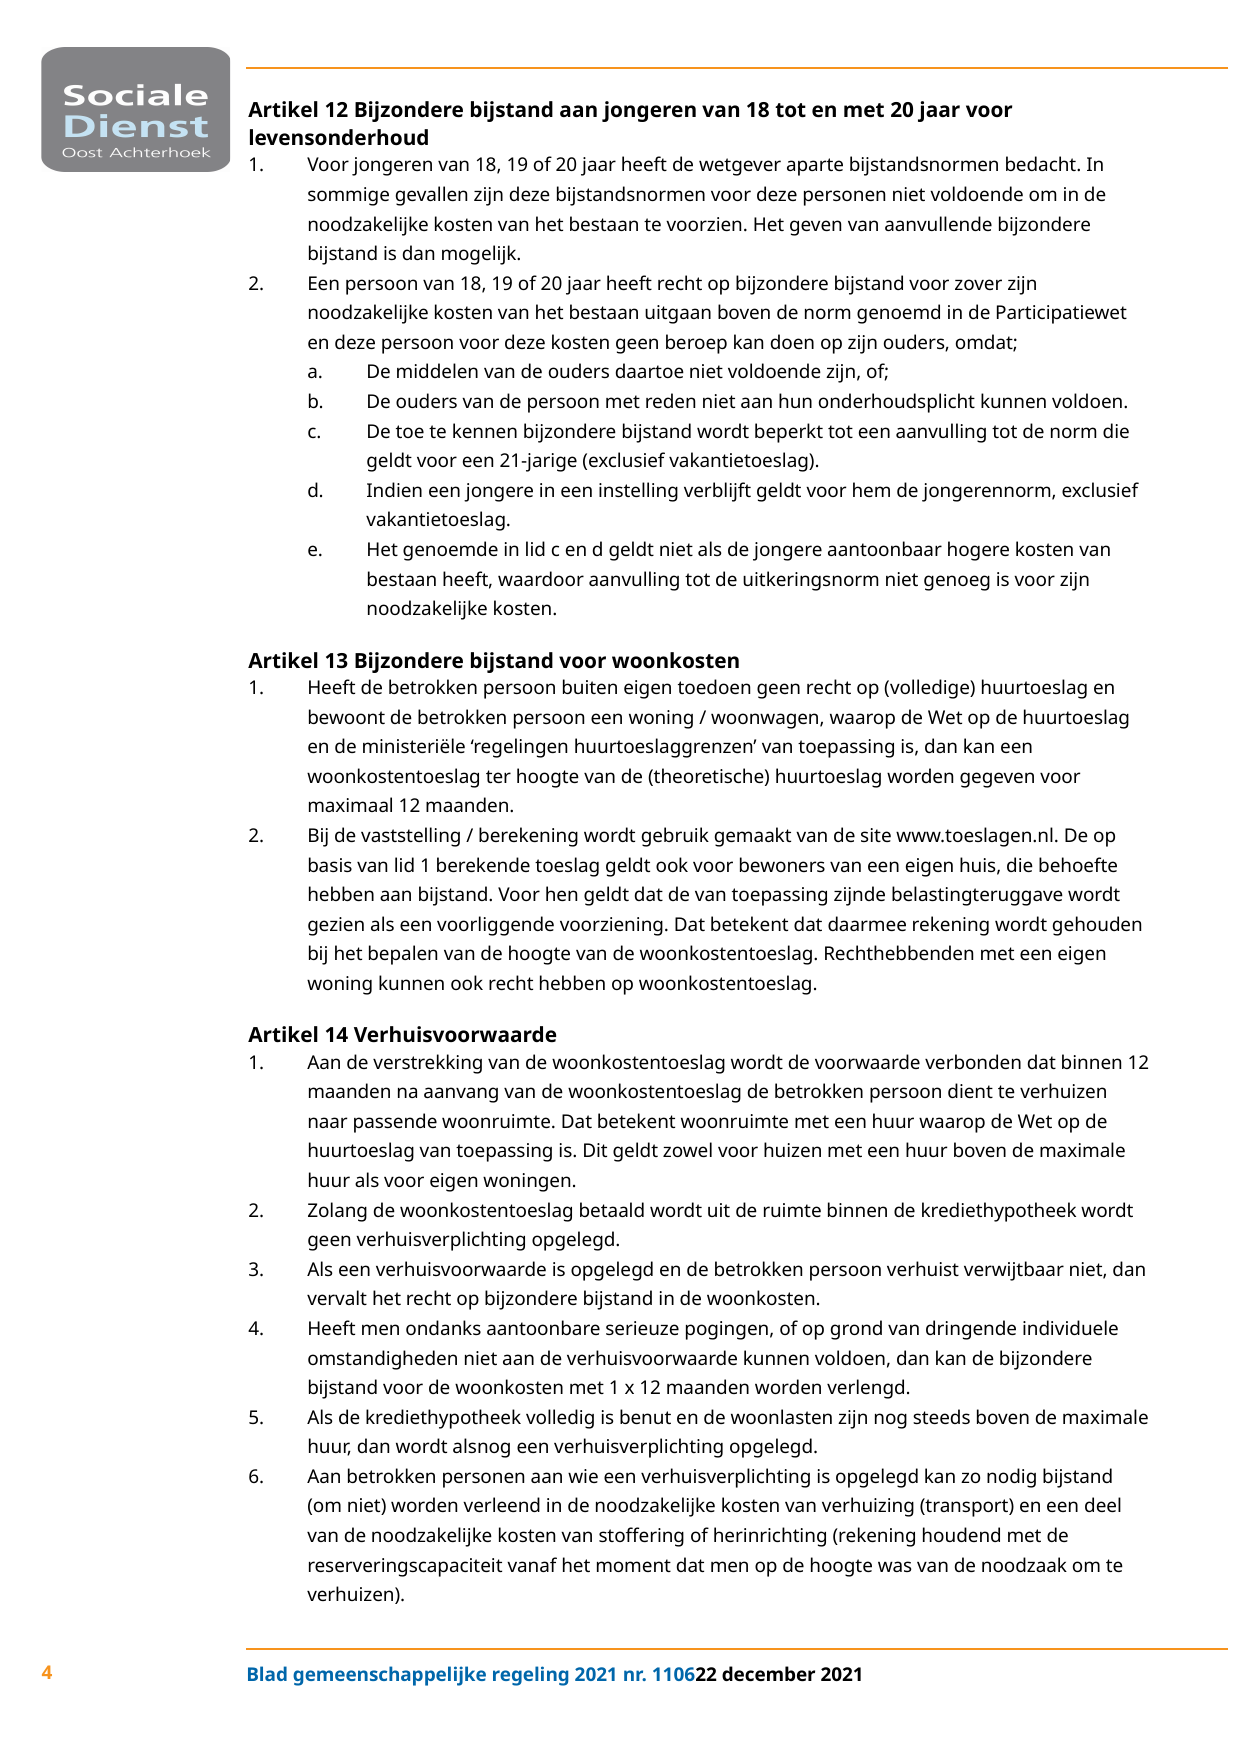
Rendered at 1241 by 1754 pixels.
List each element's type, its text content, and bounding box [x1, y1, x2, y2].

list Heeft de betrokken persoon buiten eigen toedoen geen recht op (volledige) huurtoeslag en bewoont de betrokken persoon een woning / woonwagen, waarop de Wet op de huurtoeslag en de ministeriële ‘regelingen huurtoeslaggrenzen’ van toepassing is, dan kan een woonkostentoeslag ter hoogte van de (theoretische) huurtoeslag worden gegeven voor maximaal 12 maanden. [248, 674, 1152, 818]
list De ouders van de persoon met reden niet aan hun onderhoudsplicht kunnen voldoen. [307, 388, 1152, 414]
text Artikel 12 Bijzondere bijstand aan jongeren van 18 tot en met 20 jaar voor levensonderhoud [248, 95, 1152, 152]
list Een persoon van 18, 19 of 20 jaar heeft recht op bijzondere bijstand voor zover zijn noodzakelijke kosten van het bestaan uitgaan boven de norm genoemd in de Participatiewet en deze persoon voor deze kosten geen beroep kan doen op zijn ouders, omdat; [248, 270, 1152, 355]
list Voor jongeren van 18, 19 of 20 jaar heeft de wetgever aparte bijstandsnormen bedacht. In sommige gevallen zijn deze bijstandsnormen voor deze personen niet voldoende om in de noodzakelijke kosten van het bestaan te voorzien. Het geven van aanvullende bijzondere bijstand is dan mogelijk. [248, 152, 1152, 266]
list Als een verhuisvoorwaarde is opgelegd en de betrokken persoon verhuist verwijtbaar niet, dan vervalt het recht op bijzondere bijstand in de woonkosten. [248, 1256, 1152, 1311]
list Heeft men ondanks aantoonbare serieuze pogingen, of op grond van dringende individuele omstandigheden niet aan de verhuisvoorwaarde kunnen voldoen, dan kan de bijzondere bijstand voor de woonkosten met 1 x 12 maanden worden verlengd. [248, 1315, 1152, 1400]
text Artikel 14 Verhuisvoorwaarde [248, 1021, 1152, 1049]
list Indien een jongere in een instelling verblijft geldt voor hem de jongerennorm, exclusief vakantietoeslag. [307, 477, 1152, 532]
list De toe te kennen bijzondere bijstand wordt beperkt tot een aanvulling tot de norm die geldt voor een 21-jarige (exclusief vakantietoeslag). [307, 418, 1152, 473]
list De middelen van de ouders daartoe niet voldoende zijn, of; [307, 359, 1152, 384]
list Bij de vaststelling / berekening wordt gebruik gemaakt van de site www.toeslagen.nl. De op basis van lid 1 berekende toeslag geldt ook voor bewoners van een eigen huis, die behoefte hebben aan bijstand. Voor hen geldt dat de van toepassing zijnde belastingteruggave wordt gezien als een voorliggende voorziening. Dat betekent dat daarmee rekening wordt gehouden bij het bepalen van de hoogte van de woonkostentoeslag. Rechthebbenden met een eigen woning kunnen ook recht hebben op woonkostentoeslag. [248, 822, 1152, 996]
list Zolang de woonkostentoeslag betaald wordt uit de ruimte binnen de krediethypotheek wordt geen verhuisverplichting opgelegd. [248, 1197, 1152, 1252]
list Als de krediethypotheek volledig is benut en de woonlasten zijn nog steeds boven de maximale huur, dan wordt alsnog een verhuisverplichting opgelegd. [248, 1404, 1152, 1459]
picture [41, 47, 231, 172]
list Aan betrokken personen aan wie een verhuisverplichting is opgelegd kan zo nodig bijstand (om niet) worden verleend in de noodzakelijke kosten van verhuizing (transport) en een deel van de noodzakelijke kosten van stoffering of herinrichting (rekening houdend met de reserveringscapaciteit vanaf het moment dat men op de hoogte was van de noodzaak om te verhuizen). [248, 1463, 1152, 1607]
text Artikel 13 Bijzondere bijstand voor woonkosten [248, 646, 1152, 674]
list Aan de verstrekking van de woonkostentoeslag wordt de voorwaarde verbonden dat binnen 12 maanden na aanvang van de woonkostentoeslag de betrokken persoon dient te verhuizen naar passende woonruimte. Dat betekent woonruimte met een huur waarop de Wet op de huurtoeslag van toepassing is. Dit geldt zowel voor huizen met een huur boven de maximale huur als voor eigen woningen. [248, 1049, 1152, 1193]
list Het genoemde in lid c en d geldt niet als de jongere aantoonbaar hogere kosten van bestaan heeft, waardoor aanvulling tot de uitkeringsnorm niet genoeg is voor zijn noodzakelijke kosten. [307, 536, 1152, 621]
